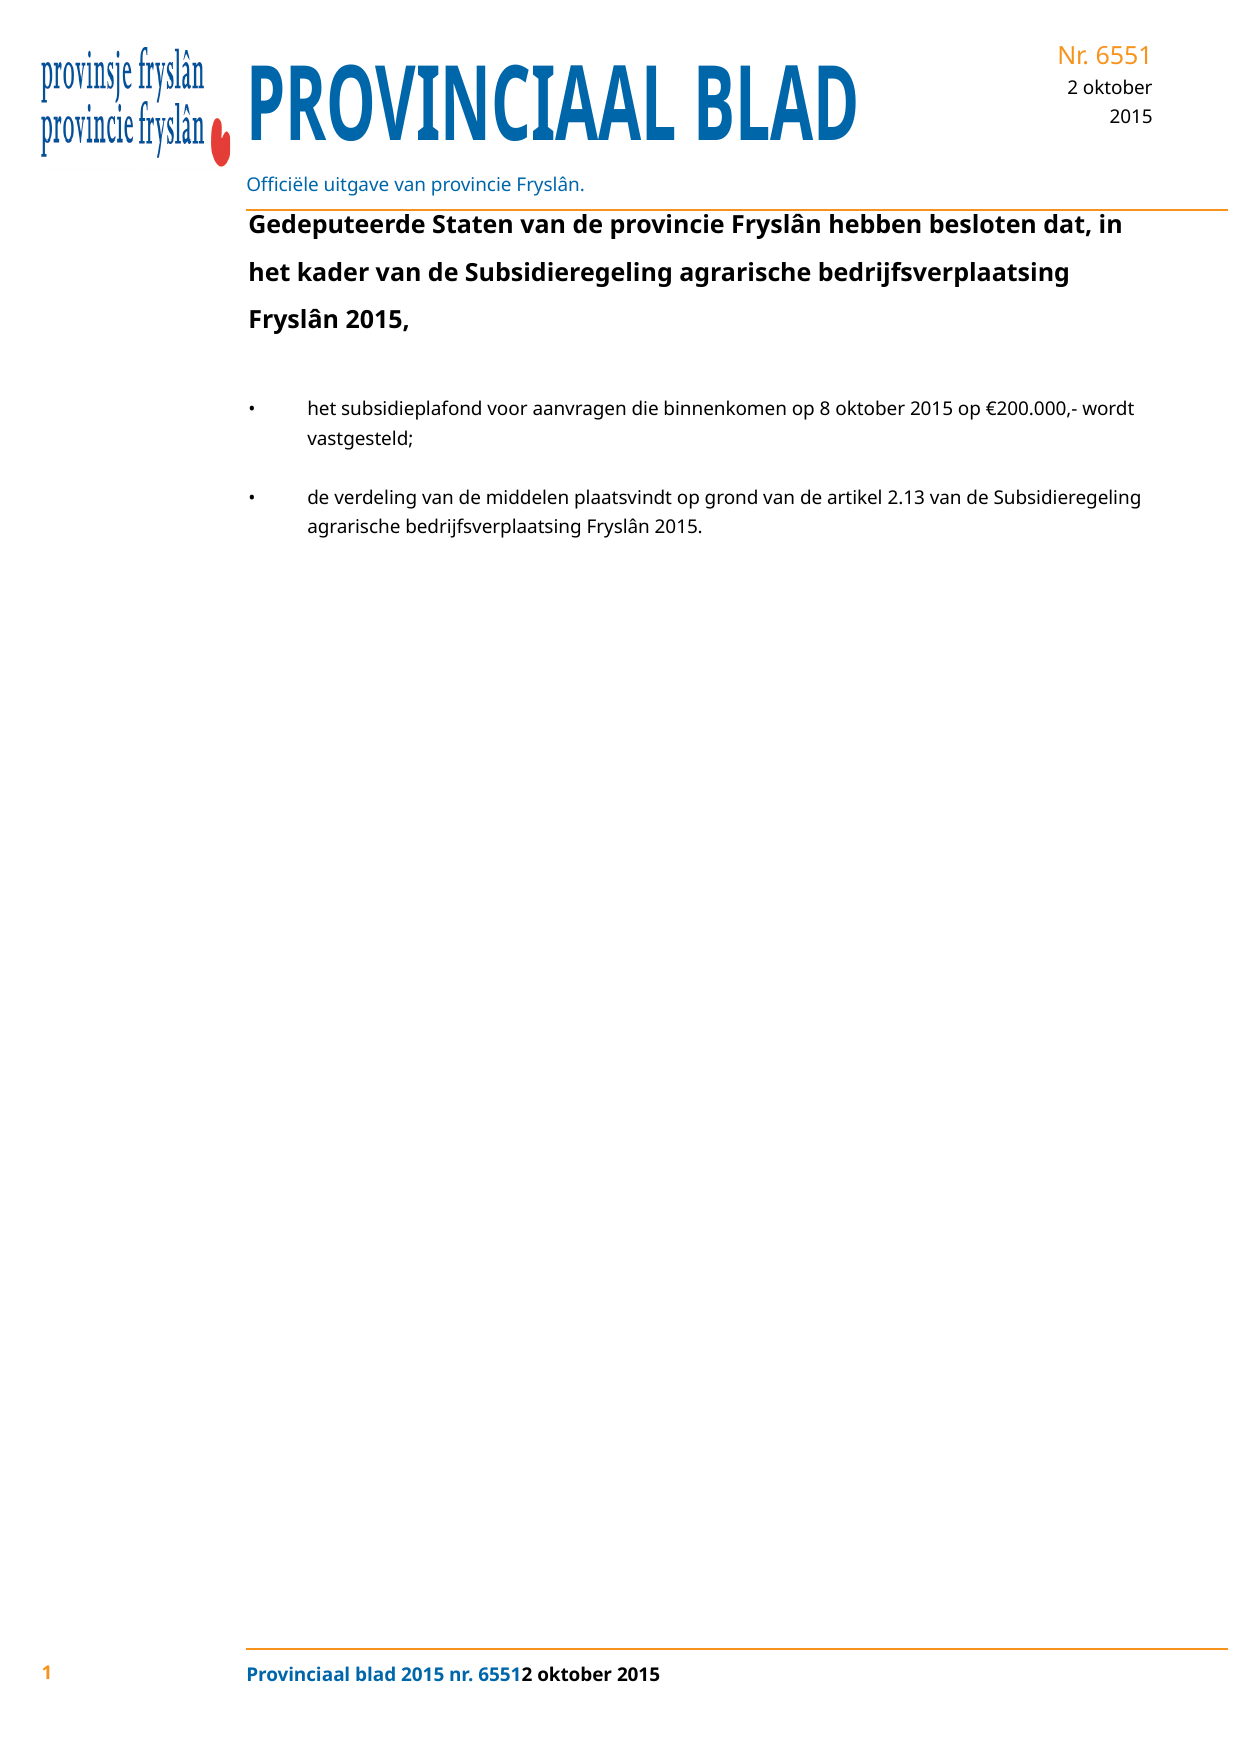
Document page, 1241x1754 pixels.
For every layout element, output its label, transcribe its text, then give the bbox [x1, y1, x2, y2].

text Gedeputeerde Staten van de provincie Fryslân hebben besloten dat, in het kader van de Subsidieregeling agrarische bedrijfsverplaatsing Fryslân 2015, [248, 211, 1152, 336]
picture [41, 47, 231, 172]
list de verdeling van de middelen plaatsvindt op grond van de artikel 2.13 van de Subsidieregeling agrarische bedrijfsverplaatsing Fryslân 2015. [248, 484, 1152, 539]
list het subsidieplafond voor aanvragen die binnenkomen op 8 oktober 2015 op €200.000,- wordt vastgesteld; [248, 395, 1152, 450]
